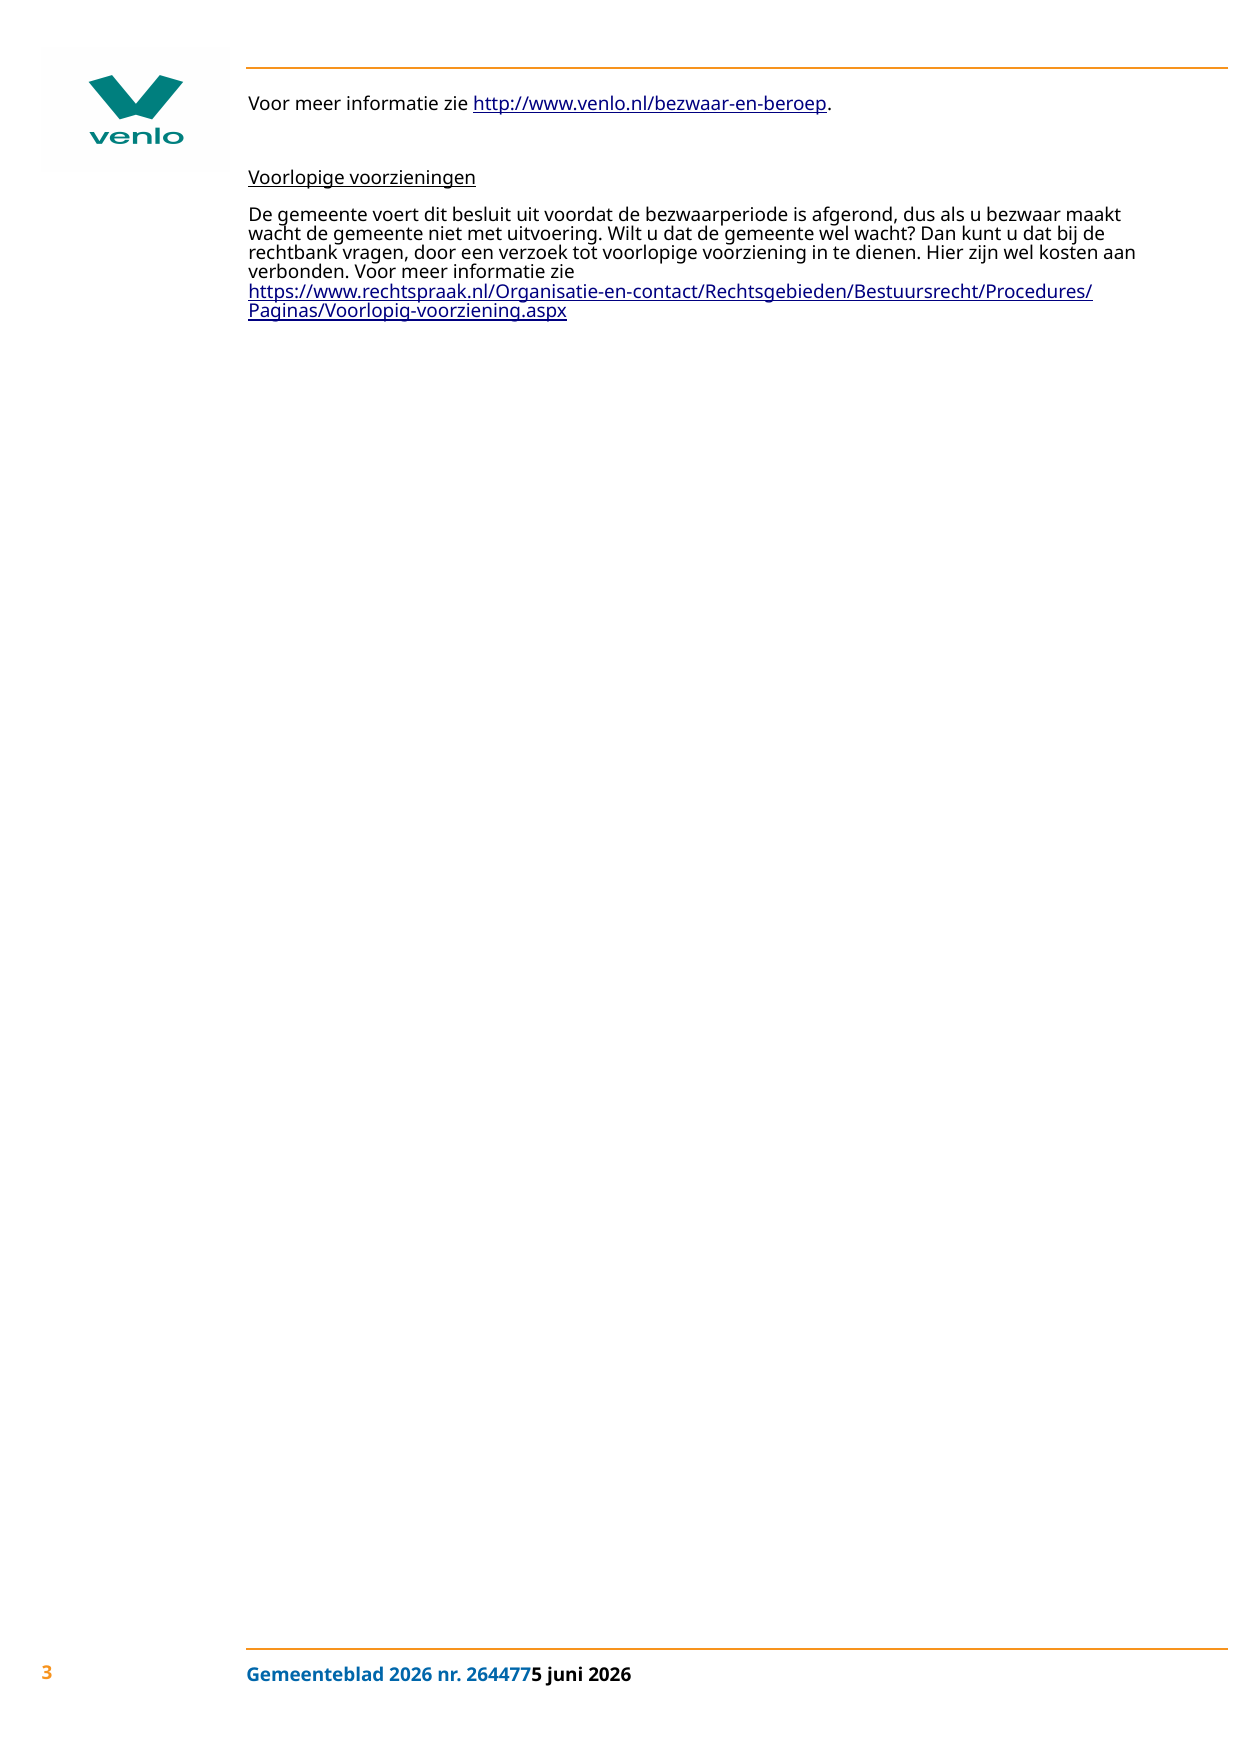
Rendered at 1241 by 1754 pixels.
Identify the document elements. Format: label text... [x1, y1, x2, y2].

picture [41, 47, 231, 172]
text Voor meer informatie zie http://www.venlo.nl/bezwaar-en-beroep. [248, 95, 1152, 114]
text Voorlopige voorzieningen [248, 169, 1152, 188]
text De gemeente voert dit besluit uit voordat de bezwaarperiode is afgerond, dus als u bezwaar maakt wacht de gemeente niet met uitvoering. Wilt u dat de gemeente wel wacht? Dan kunt u dat bij de rechtbank vragen, door een verzoek tot voorlopige voorziening in te dienen. Hier zijn wel kosten aan verbonden. Voor meer informatie zie https://www.rechtspraak.nl/Organisatie-en-contact/Rechtsgebieden/Bestuursrecht/Procedures/Paginas/Voorlopig-voorziening.aspx [248, 206, 1152, 321]
